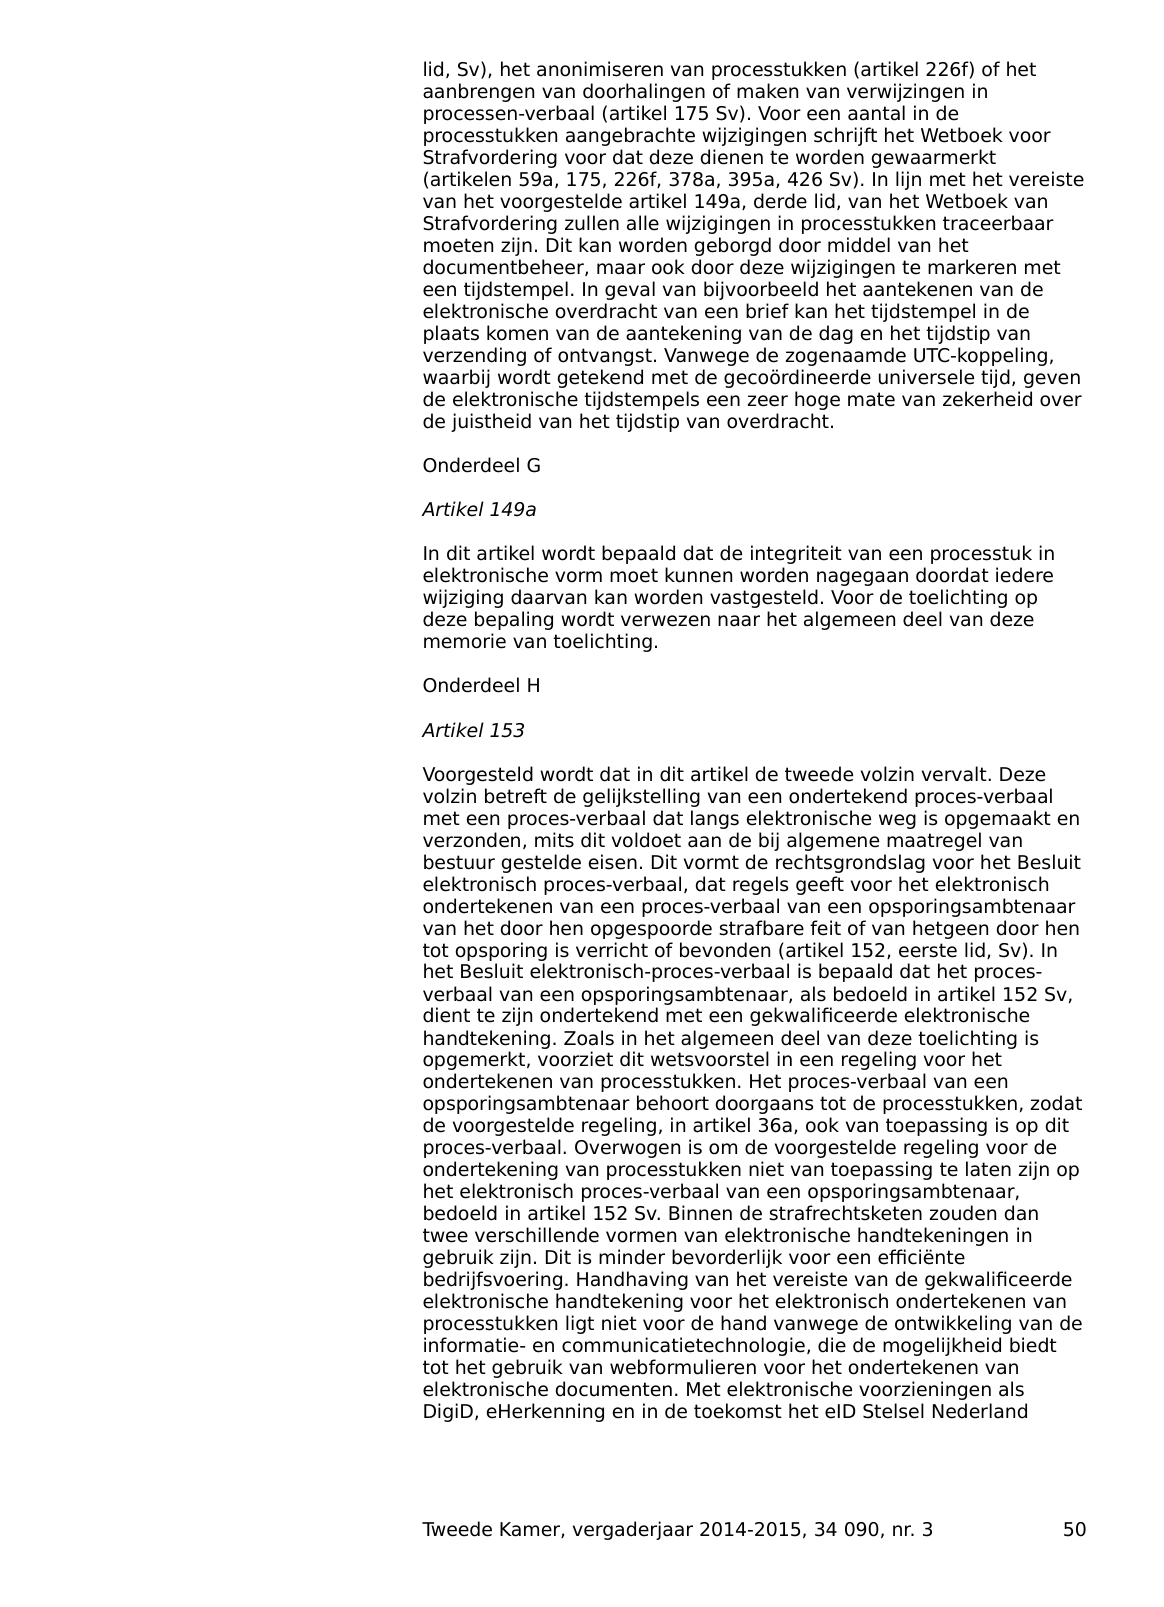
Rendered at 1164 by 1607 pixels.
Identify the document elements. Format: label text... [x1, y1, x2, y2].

subtitle Onderdeel H [422, 675, 1087, 697]
text In dit artikel wordt bepaald dat de integriteit van een processtuk in elektronische vorm moet kunnen worden nagegaan doordat iedere wijziging daarvan kan worden vastgesteld. Voor de toelichting op deze bepaling wordt verwezen naar het algemeen deel van deze memorie van toelichting. [422, 543, 1087, 653]
text lid, Sv), het anonimiseren van processtukken (artikel 226f) of het aanbrengen van doorhalingen of maken van verwijzingen in processen-verbaal (artikel 175 Sv). Voor een aantal in de processtukken aangebrachte wijzigingen schrijft het Wetboek voor Strafvordering voor dat deze dienen te worden gewaarmerkt (artikelen 59a, 175, 226f, 378a, 395a, 426 Sv). In lijn met het vereiste van het voorgestelde artikel 149a, derde lid, van het Wetboek van Strafvordering zullen alle wijzigingen in processtukken traceerbaar moeten zijn. Dit kan worden geborgd door middel van het documentbeheer, maar ook door deze wijzigingen te markeren met een tijdstempel. In geval van bijvoorbeeld het aantekenen van de elektronische overdracht van een brief kan het tijdstempel in de plaats komen van de aantekening van de dag en het tijdstip van verzending of ontvangst. Vanwege de zogenaamde UTC-koppeling, waarbij wordt getekend met de gecoördineerde universele tijd, geven de elektronische tijdstempels een zeer hoge mate van zekerheid over de juistheid van het tijdstip van overdracht. [422, 59, 1087, 433]
subtitle Artikel 153 [422, 719, 1087, 741]
subtitle Artikel 149a [422, 499, 1087, 521]
text Voorgesteld wordt dat in dit artikel de tweede volzin vervalt. Deze volzin betreft de gelijkstelling van een ondertekend proces-verbaal met een proces-verbaal dat langs elektronische weg is opgemaakt en verzonden, mits dit voldoet aan de bij algemene maatregel van bestuur gestelde eisen. Dit vormt de rechtsgrondslag voor het Besluit elektronisch proces-verbaal, dat regels geeft voor het elektronisch ondertekenen van een proces-verbaal van een opsporingsambtenaar van het door hen opgespoorde strafbare feit of van hetgeen door hen tot opsporing is verricht of bevonden (artikel 152, eerste lid, Sv). In het Besluit elektronisch-proces-verbaal is bepaald dat het proces-verbaal van een opsporingsambtenaar, als bedoeld in artikel 152 Sv, dient te zijn ondertekend met een gekwalificeerde elektronische handtekening. Zoals in het algemeen deel van deze toelichting is opgemerkt, voorziet dit wetsvoorstel in een regeling voor het ondertekenen van processtukken. Het proces-verbaal van een opsporingsambtenaar behoort doorgaans tot de processtukken, zodat de voorgestelde regeling, in artikel 36a, ook van toepassing is op dit proces-verbaal. Overwogen is om de voorgestelde regeling voor de ondertekening van processtukken niet van toepassing te laten zijn op het elektronisch proces-verbaal van een opsporingsambtenaar, bedoeld in artikel 152 Sv. Binnen de strafrechtsketen zouden dan twee verschillende vormen van elektronische handtekeningen in gebruik zijn. Dit is minder bevorderlijk voor een efficiënte bedrijfsvoering. Handhaving van het vereiste van de gekwalificeerde elektronische handtekening voor het elektronisch ondertekenen van processtukken ligt niet voor de hand vanwege de ontwikkeling van de informatie- en communicatietechnologie, die de mogelijkheid biedt tot het gebruik van webformulieren voor het ondertekenen van elektronische documenten. Met elektronische voorzieningen als DigiD, eHerkenning en in de toekomst het eID Stelsel Nederland [422, 764, 1087, 1423]
subtitle Onderdeel G [422, 455, 1087, 477]
